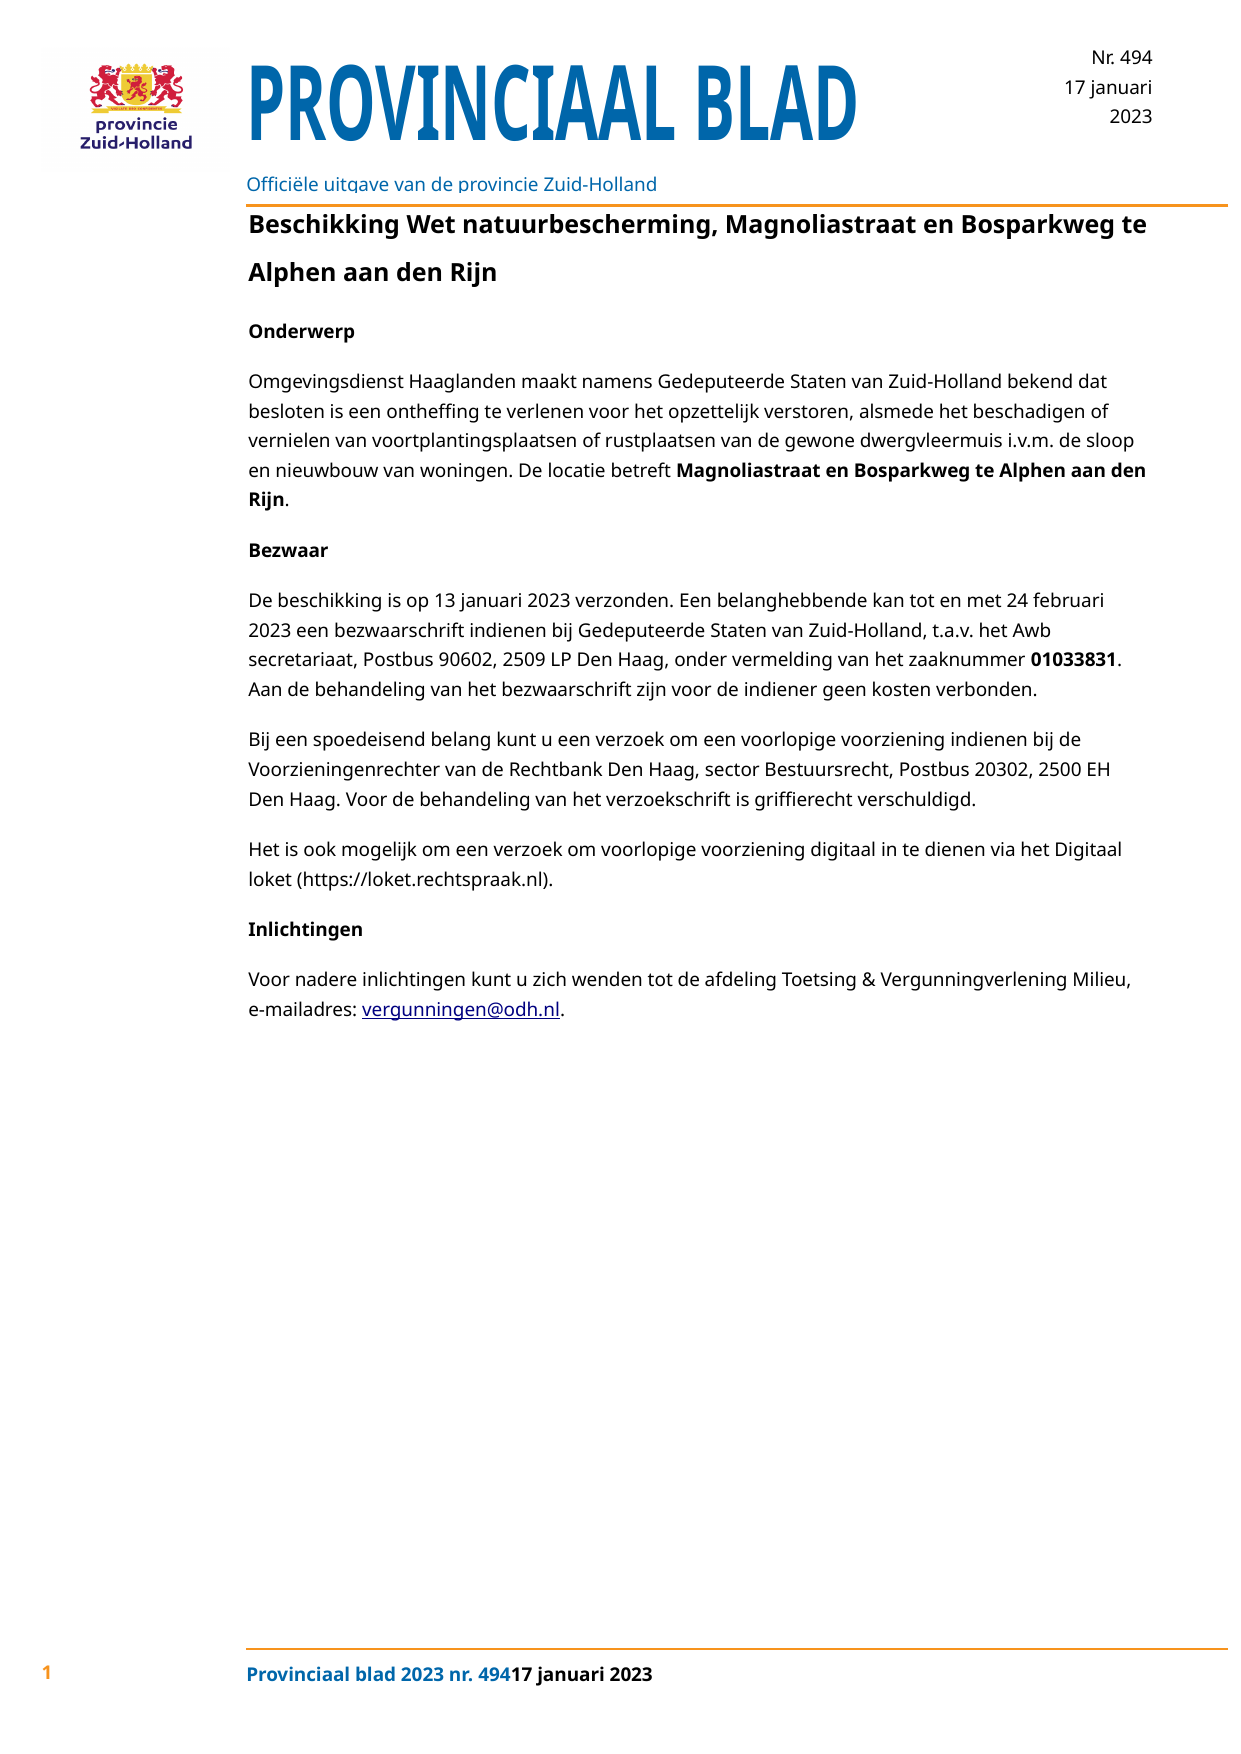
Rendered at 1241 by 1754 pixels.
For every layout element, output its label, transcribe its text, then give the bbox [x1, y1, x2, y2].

text Omgevingsdienst Haaglanden maakt namens Gedeputeerde Staten van Zuid-Holland bekend dat besloten is een ontheffing te verlenen voor het opzettelijk verstoren, alsmede het beschadigen of vernielen van voortplantingsplaatsen of rustplaatsen van de gewone dwergvleermuis i.v.m. de sloop en nieuwbouw van woningen. De locatie betreft Magnoliastraat en Bosparkweg te Alphen aan den Rijn. [248, 368, 1152, 512]
text Bij een spoedeisend belang kunt u een verzoek om een voorlopige voorziening indienen bij de Voorzieningenrechter van de Rechtbank Den Haag, sector Bestuursrecht, Postbus 20302, 2500 EH Den Haag. Voor de behandeling van het verzoekschrift is griffierecht verschuldigd. [248, 727, 1152, 812]
picture [41, 47, 231, 172]
text Bezwaar [248, 537, 1152, 563]
text Voor nadere inlichtingen kunt u zich wenden tot de afdeling Toetsing & Vergunningverlening Milieu, e-mailadres: vergunningen@odh.nl. [248, 967, 1152, 1022]
text Beschikking Wet natuurbescherming, Magnoliastraat en Bosparkweg te Alphen aan den Rijn [248, 207, 1152, 288]
text De beschikking is op 13 januari 2023 verzonden. Een belanghebbende kan tot en met 24 februari 2023 een bezwaarschrift indienen bij Gedeputeerde Staten van Zuid-Holland, t.a.v. het Awb secretariaat, Postbus 90602, 2509 LP Den Haag, onder vermelding van het zaaknummer 01033831. Aan de behandeling van het bezwaarschrift zijn voor de indiener geen kosten verbonden. [248, 587, 1152, 702]
text Onderwerp [248, 318, 1152, 344]
text Inlichtingen [248, 916, 1152, 942]
text Het is ook mogelijk om een verzoek om voorlopige voorziening digitaal in te dienen via het Digitaal loket (https://loket.rechtspraak.nl). [248, 836, 1152, 892]
